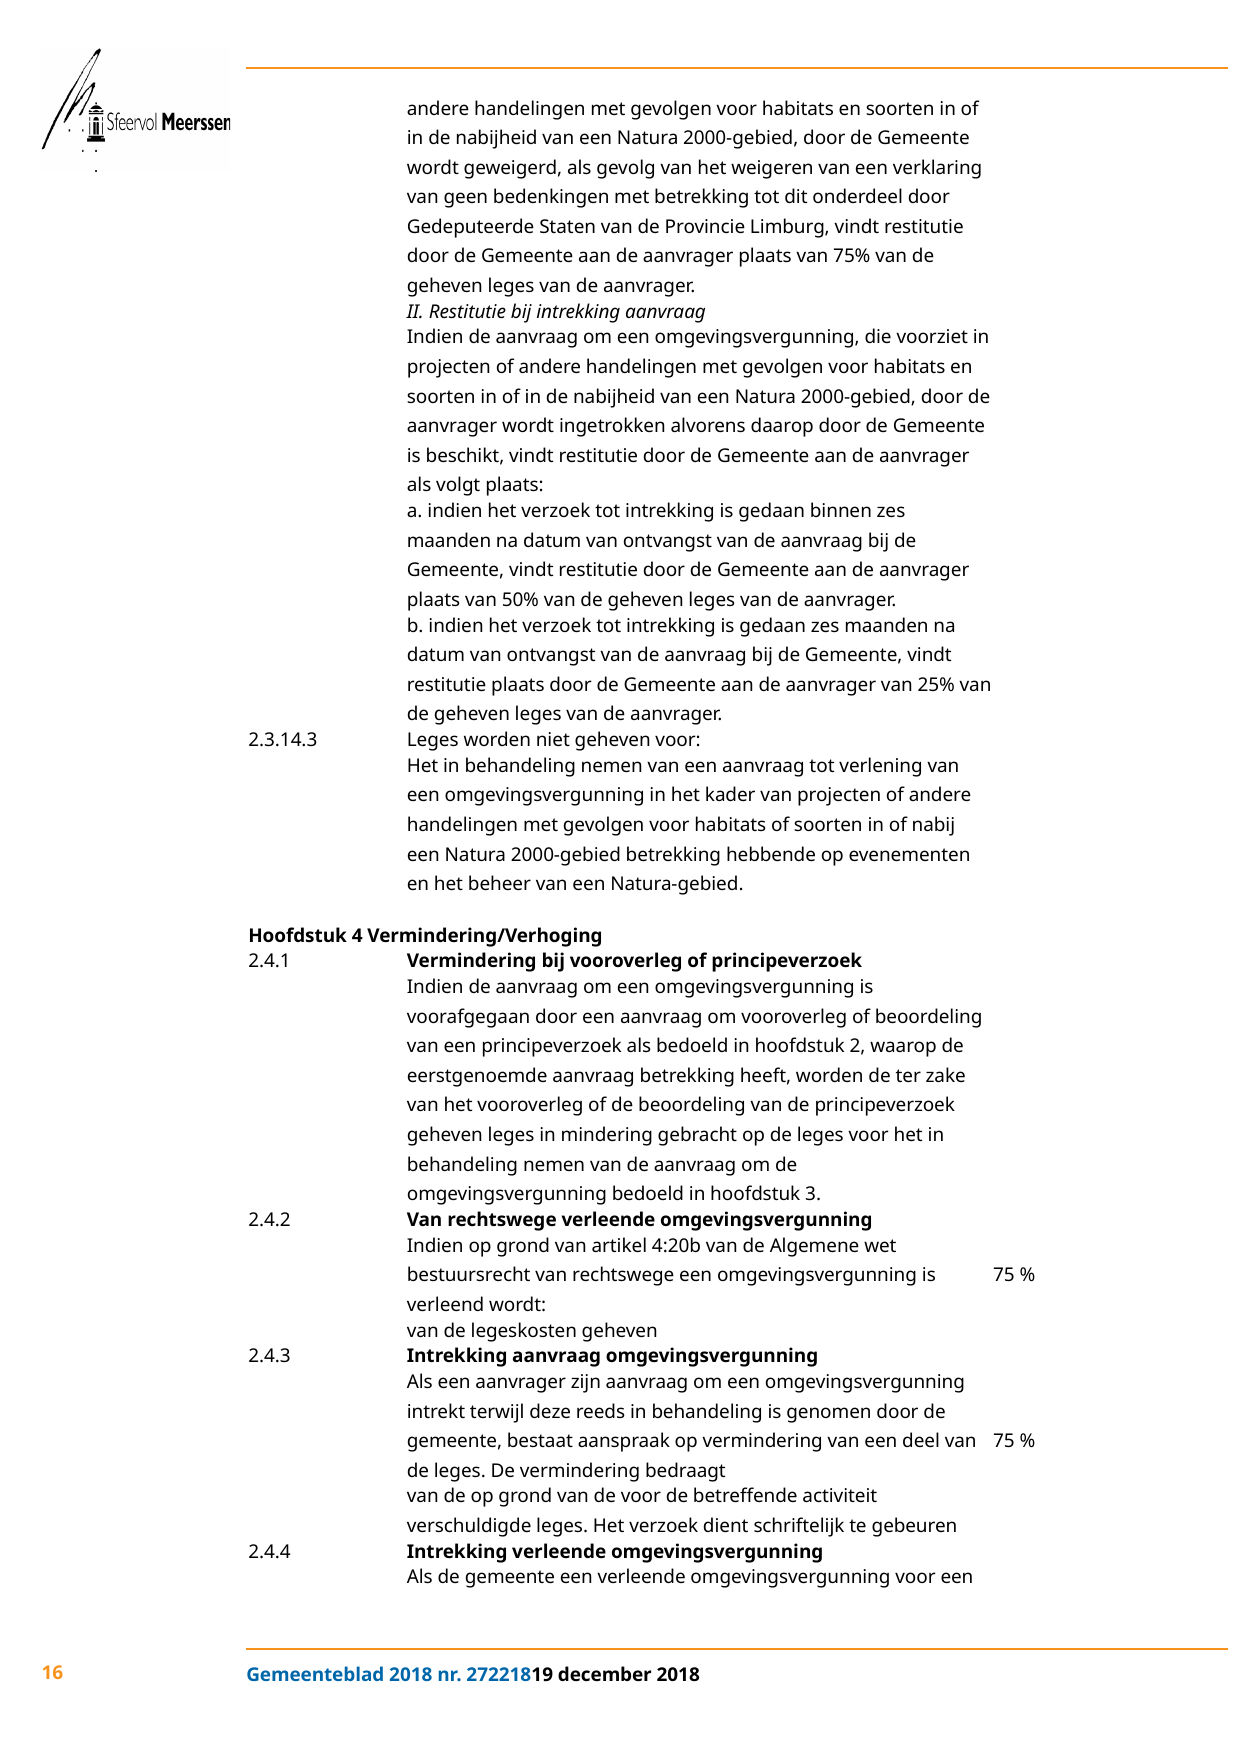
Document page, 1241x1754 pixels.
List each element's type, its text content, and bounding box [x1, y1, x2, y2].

table_cell [993, 498, 1152, 612]
table_cell [248, 95, 407, 298]
table_cell Van rechtswege verleende omgevingsvergunning [407, 1206, 993, 1232]
table_cell II. Restitutie bij intrekking aanvraag [407, 298, 993, 324]
table_cell andere handelingen met gevolgen voor habitats en soorten in of in de nabijheid van een Natura 2000-gebied, door de Gemeente wordt geweigerd, als gevolg van het weigeren van een verklaring van geen bedenkingen met betrekking tot dit onderdeel door Gedeputeerde Staten van de Provincie Limburg, vindt restitutie door de Gemeente aan de aanvrager plaats van 75% van de geheven leges van de aanvrager. [407, 95, 993, 298]
table_cell 2.4.4 [248, 1538, 407, 1564]
table_cell [248, 973, 407, 1206]
table_cell [248, 1564, 407, 1589]
table_cell van de op grond van de voor de betreffende activiteit verschuldigde leges. Het verzoek dient schriftelijk te gebeuren [407, 1483, 993, 1538]
table_cell [248, 1232, 407, 1317]
table_cell [248, 298, 407, 324]
table_cell [248, 1317, 407, 1342]
table_cell [993, 298, 1152, 324]
table_cell [993, 752, 1152, 896]
picture [41, 47, 231, 172]
table_cell 2.4.3 [248, 1343, 407, 1368]
table_cell Het in behandeling nemen van een aanvraag tot verlening van een omgevingsvergunning in het kader van projecten of andere handelingen met gevolgen voor habitats of soorten in of nabij een Natura 2000-gebied betrekking hebbende op evenementen en het beheer van een Natura-gebied. [407, 752, 993, 896]
table_cell [248, 752, 407, 896]
table_cell [993, 95, 1152, 298]
table_cell van de legeskosten geheven [407, 1317, 993, 1342]
table_cell [993, 1206, 1152, 1232]
table_cell [248, 498, 407, 612]
table_cell 2.4.1 [248, 948, 407, 973]
table_cell [248, 1368, 407, 1483]
table_cell 75 % [993, 1232, 1152, 1317]
table_cell Indien op grond van artikel 4:20b van de Algemene wet bestuursrecht van rechtswege een omgevingsvergunning is verleend wordt: [407, 1232, 993, 1317]
table_cell Als de gemeente een verleende omgevingsvergunning voor een [407, 1564, 993, 1589]
table_cell [248, 1483, 407, 1538]
table_cell Indien de aanvraag om een omgevingsvergunning is voorafgegaan door een aanvraag om vooroverleg of beoordeling van een principeverzoek als bedoeld in hoofdstuk 2, waarop de eerstgenoemde aanvraag betrekking heeft, worden de ter zake van het vooroverleg of de beoordeling van de principeverzoek geheven leges in mindering gebracht op de leges voor het in behandeling nemen van de aanvraag om de omgevingsvergunning bedoeld in hoofdstuk 3. [407, 973, 993, 1206]
table_cell Hoofdstuk 4 Vermindering/Verhoging [248, 922, 1152, 948]
table_cell [993, 726, 1152, 752]
table_cell 2.3.14.3 [248, 726, 407, 752]
table_cell Vermindering bij vooroverleg of principeverzoek [407, 948, 993, 973]
table_cell [248, 612, 407, 726]
table_cell [993, 324, 1152, 497]
table_cell [993, 612, 1152, 726]
table_cell Leges worden niet geheven voor: [407, 726, 993, 752]
table_cell Indien de aanvraag om een omgevingsvergunning, die voorziet in projecten of andere handelingen met gevolgen voor habitats en soorten in of in de nabijheid van een Natura 2000-gebied, door de aanvrager wordt ingetrokken alvorens daarop door de Gemeente is beschikt, vindt restitutie door de Gemeente aan de aanvrager als volgt plaats: [407, 324, 993, 497]
table_cell [248, 896, 1152, 922]
table_cell Als een aanvrager zijn aanvraag om een omgevingsvergunning intrekt terwijl deze reeds in behandeling is genomen door de gemeente, bestaat aanspraak op vermindering van een deel van de leges. De vermindering bedraagt [407, 1368, 993, 1483]
table_cell 75 % [993, 1368, 1152, 1483]
table_cell [993, 1483, 1152, 1538]
table_cell [993, 1343, 1152, 1368]
table_cell [993, 973, 1152, 1206]
table_cell [248, 324, 407, 497]
table_cell [993, 1564, 1152, 1589]
table_cell b. indien het verzoek tot intrekking is gedaan zes maanden na datum van ontvangst van de aanvraag bij de Gemeente, vindt restitutie plaats door de Gemeente aan de aanvrager van 25% van de geheven leges van de aanvrager. [407, 612, 993, 726]
table_cell Intrekking verleende omgevingsvergunning [407, 1538, 993, 1564]
table_cell [993, 1317, 1152, 1342]
table_cell a. indien het verzoek tot intrekking is gedaan binnen zes maanden na datum van ontvangst van de aanvraag bij de Gemeente, vindt restitutie door de Gemeente aan de aanvrager plaats van 50% van de geheven leges van de aanvrager. [407, 498, 993, 612]
table_cell [993, 948, 1152, 973]
table_cell 2.4.2 [248, 1206, 407, 1232]
table_cell Intrekking aanvraag omgevingsvergunning [407, 1343, 993, 1368]
table_cell [993, 1538, 1152, 1564]
